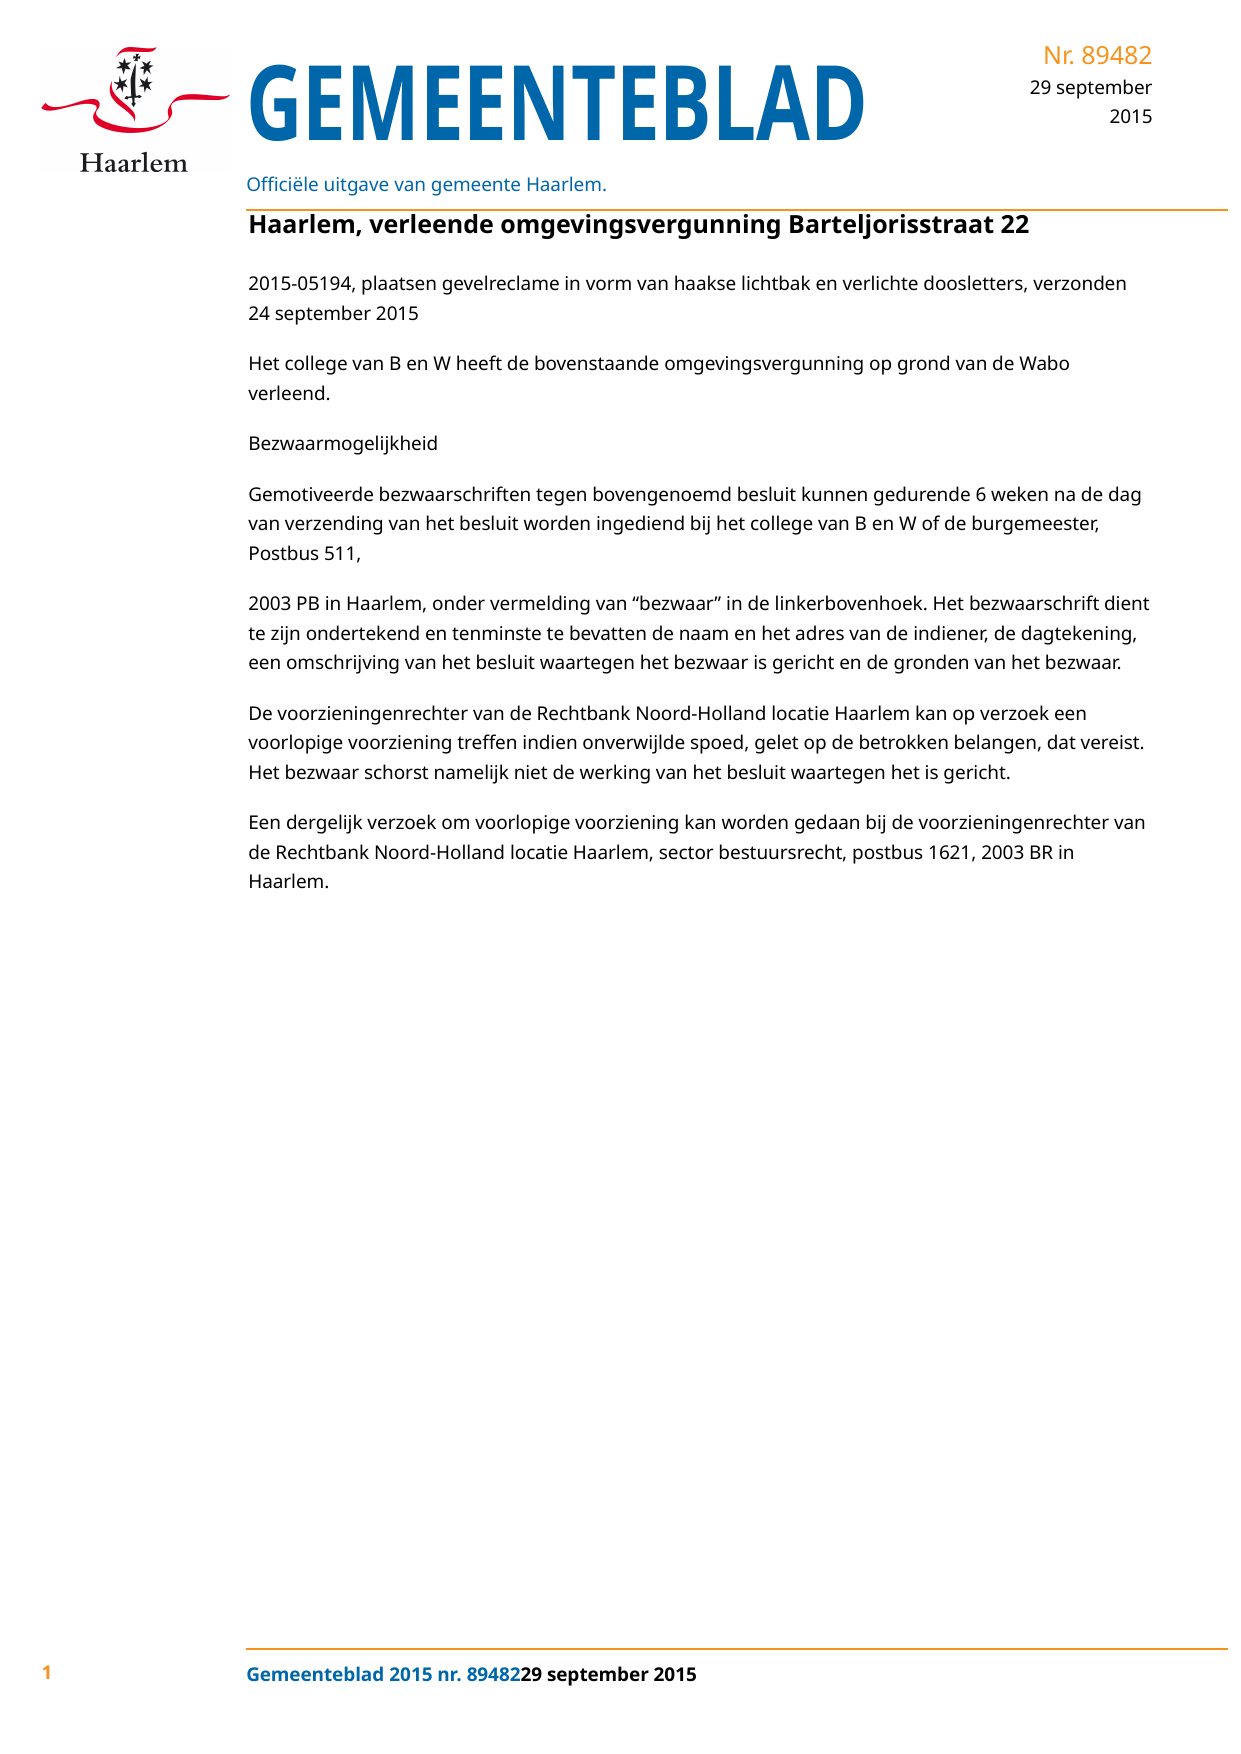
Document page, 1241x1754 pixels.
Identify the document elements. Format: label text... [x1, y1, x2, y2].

text 2015-05194, plaatsen gevelreclame in vorm van haakse lichtbak en verlichte doosletters, verzonden 24 september 2015 [248, 270, 1152, 326]
text Het college van B en W heeft de bovenstaande omgevingsvergunning op grond van de Wabo verleend. [248, 350, 1152, 406]
text Gemotiveerde bezwaarschriften tegen bovengenoemd besluit kunnen gedurende 6 weken na de dag van verzending van het besluit worden ingediend bij het college van B en W of de burgemeester, Postbus 511, [248, 481, 1152, 566]
text Haarlem, verleende omgevingsvergunning Barteljorisstraat 22 [248, 211, 1152, 241]
text Bezwaarmogelijkheid [248, 430, 1152, 456]
text De voorzieningenrechter van de Rechtbank Noord-Holland locatie Haarlem kan op verzoek een voorlopige voorziening treffen indien onverwijlde spoed, gelet op de betrokken belangen, dat vereist. Het bezwaar schorst namelijk niet de werking van het besluit waartegen het is gericht. [248, 700, 1152, 785]
picture [41, 47, 231, 172]
text Een dergelijk verzoek om voorlopige voorziening kan worden gedaan bij de voorzieningenrechter van de Rechtbank Noord-Holland locatie Haarlem, sector bestuursrecht, postbus 1621, 2003 BR in Haarlem. [248, 809, 1152, 894]
text 2003 PB in Haarlem, onder vermelding van “bezwaar” in de linkerbovenhoek. Het bezwaarschrift dient te zijn ondertekend en tenminste te bevatten de naam en het adres van de indiener, de dagtekening, een omschrijving van het besluit waartegen het bezwaar is gericht en de gronden van het bezwaar. [248, 590, 1152, 675]
